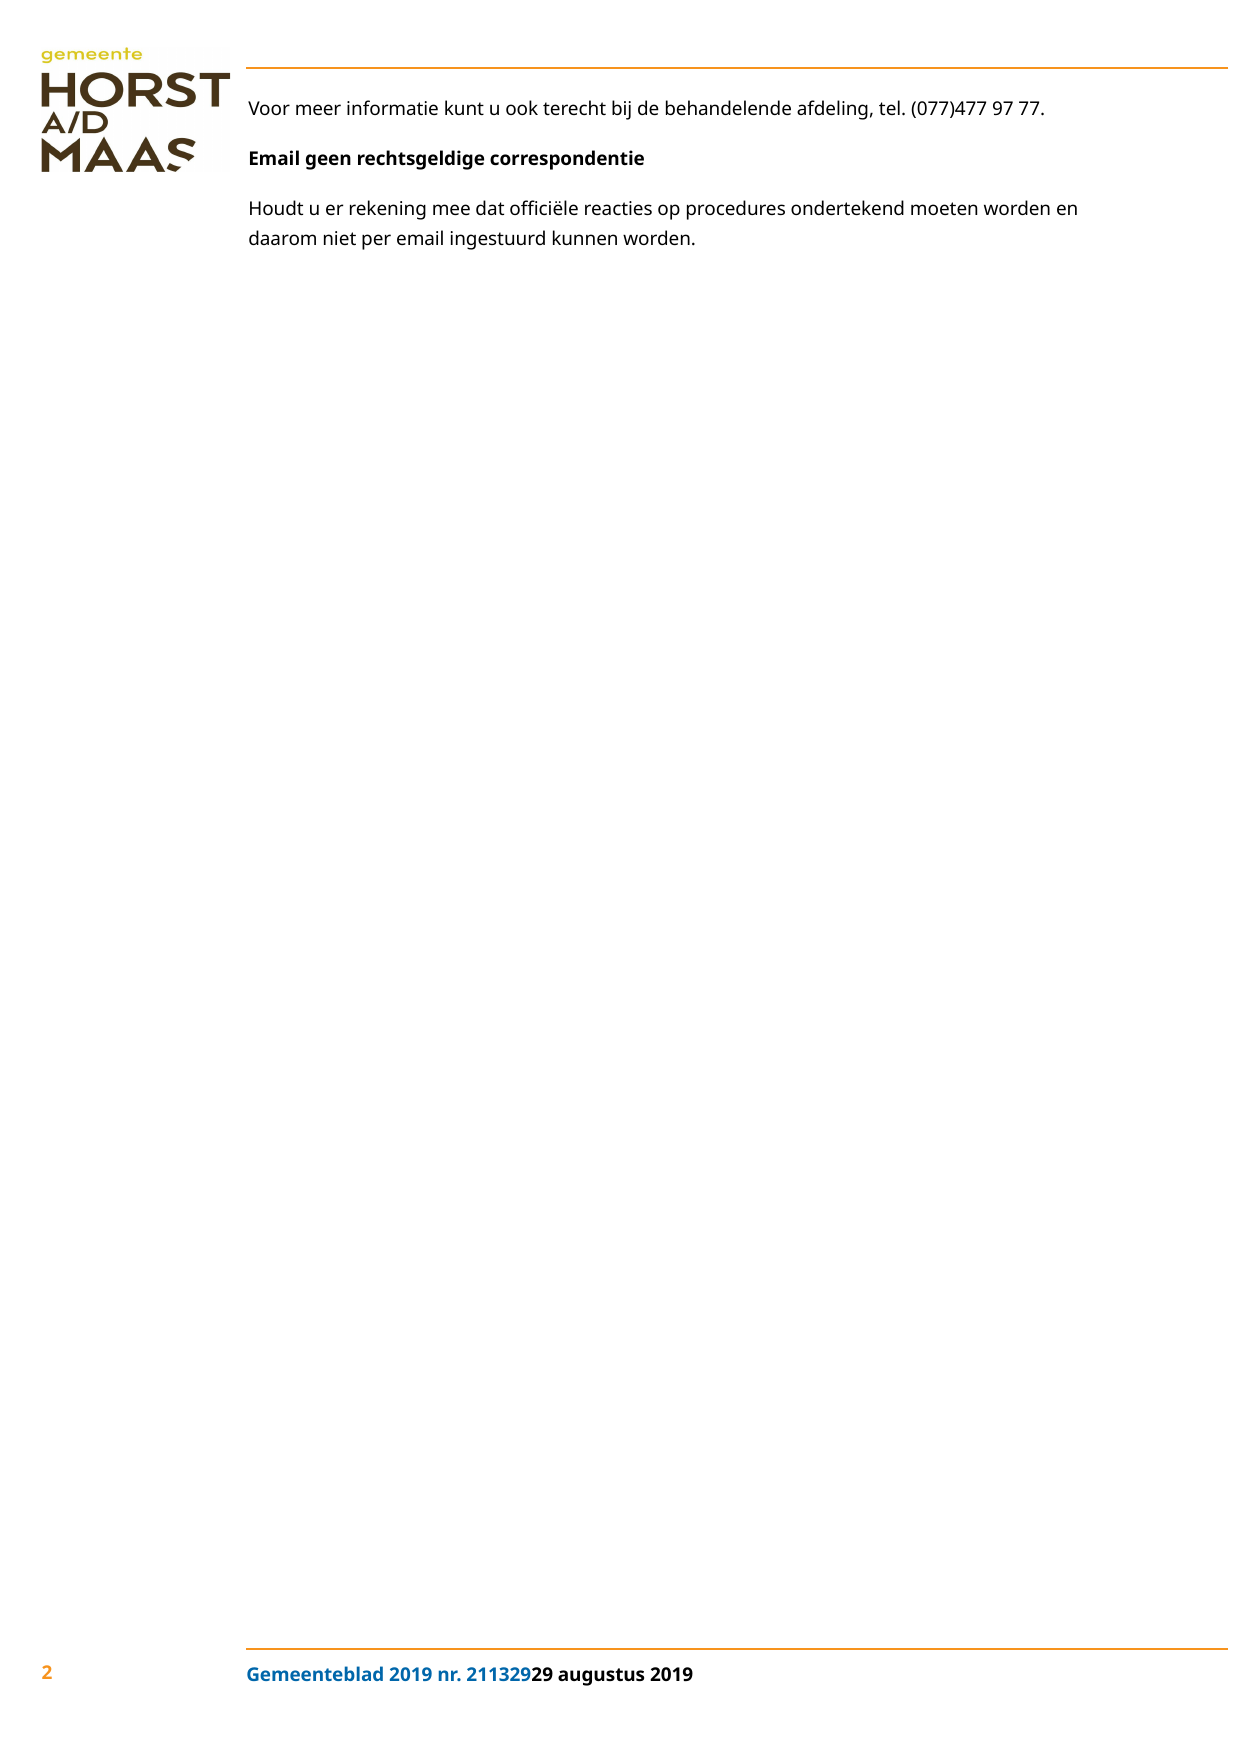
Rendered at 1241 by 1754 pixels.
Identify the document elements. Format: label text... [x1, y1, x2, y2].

text Email geen rechtsgeldige correspondentie [248, 145, 1152, 171]
text Houdt u er rekening mee dat officiële reacties op procedures ondertekend moeten worden en daarom niet per email ingestuurd kunnen worden. [248, 196, 1152, 251]
picture [41, 47, 231, 172]
text Voor meer informatie kunt u ook terecht bij de behandelende afdeling, tel. (077)477 97 77. [248, 95, 1152, 121]
